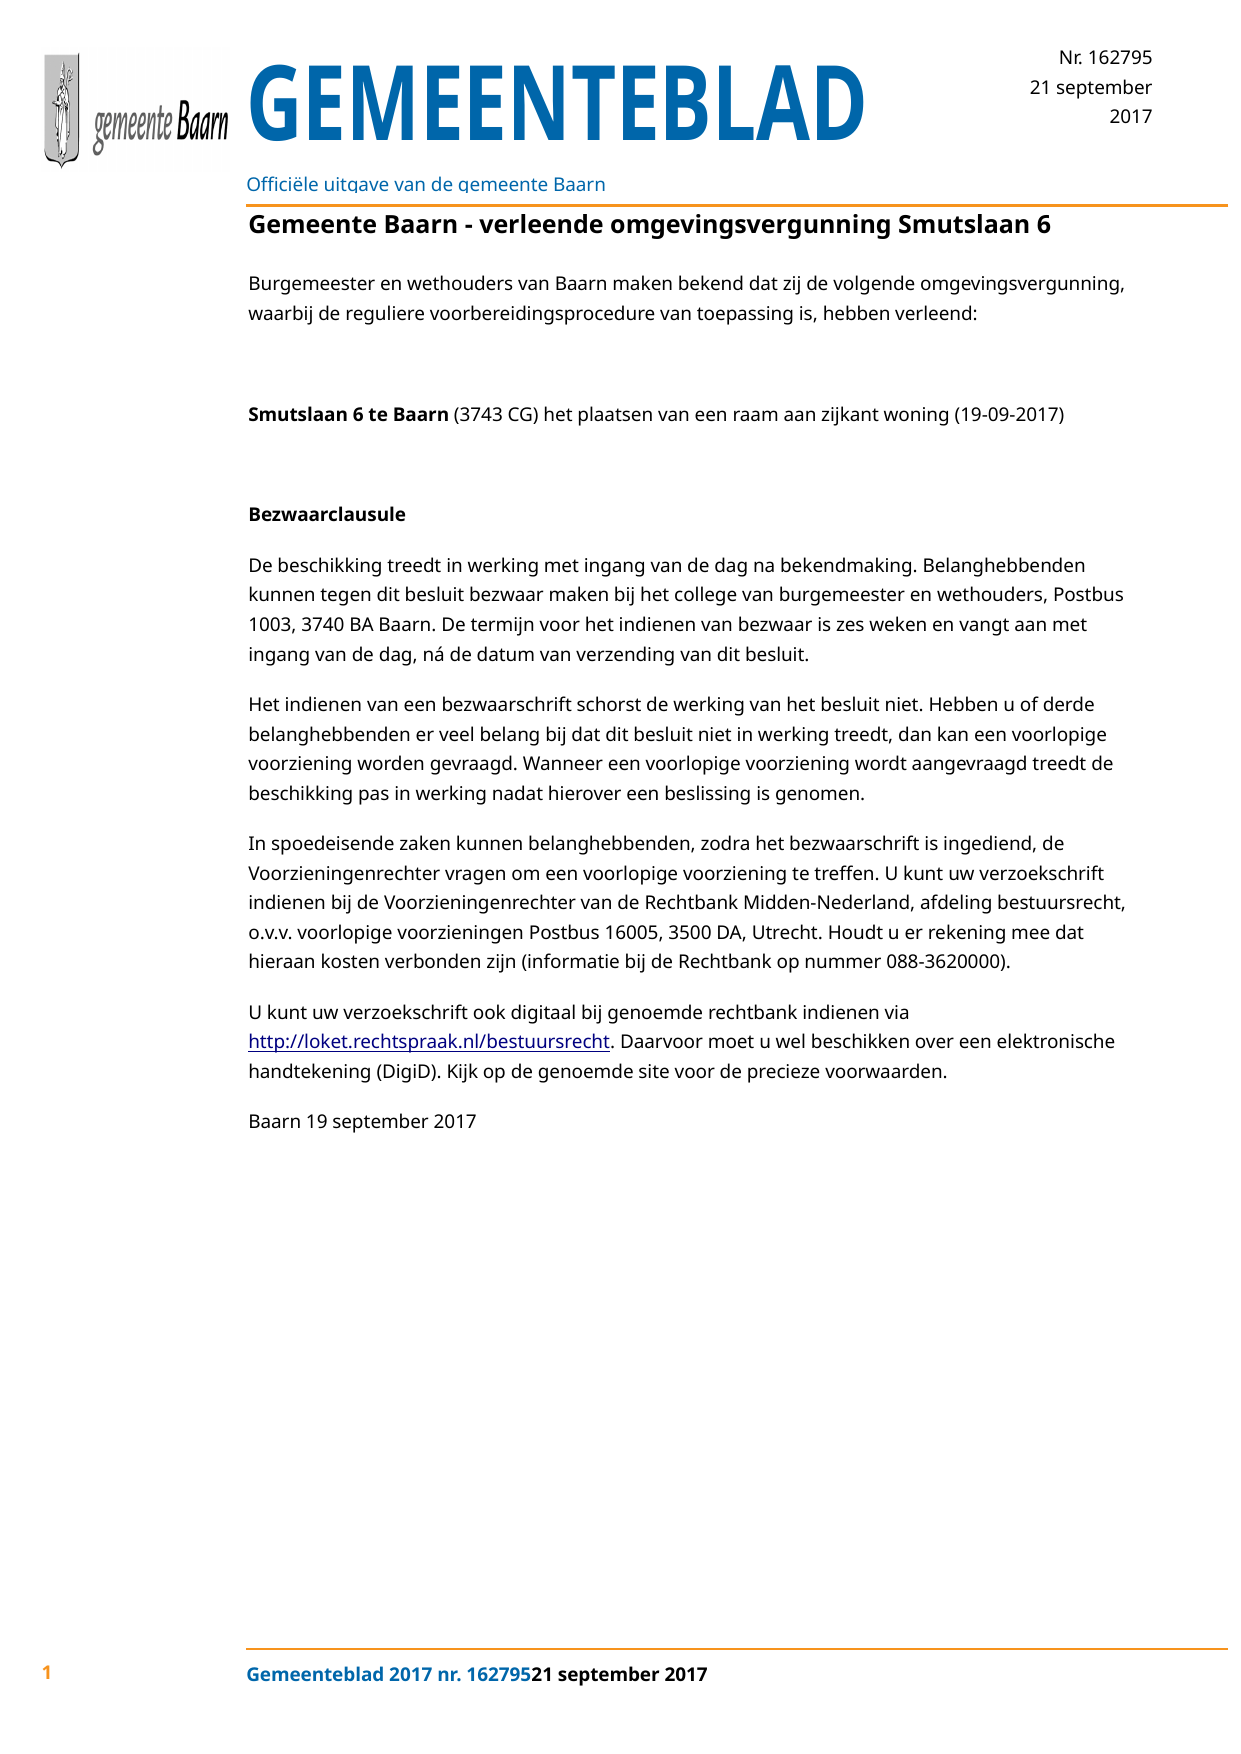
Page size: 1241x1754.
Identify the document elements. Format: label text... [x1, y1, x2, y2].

text Burgemeester en wethouders van Baarn maken bekend dat zij de volgende omgevingsvergunning, waarbij de reguliere voorbereidingsprocedure van toepassing is, hebben verleend: [248, 270, 1152, 326]
text Bezwaarclausule [248, 502, 1152, 527]
text In spoedeisende zaken kunnen belanghebbenden, zodra het bezwaarschrift is ingediend, de Voorzieningenrechter vragen om een voorlopige voorziening te treffen. U kunt uw verzoekschrift indienen bij de Voorzieningenrechter van de Rechtbank Midden-Nederland, afdeling bestuursrecht, o.v.v. voorlopige voorzieningen Postbus 16005, 3500 DA, Utrecht. Houdt u er rekening mee dat hieraan kosten verbonden zijn (informatie bij de Rechtbank op nummer 088-3620000). [248, 830, 1152, 974]
text U kunt uw verzoekschrift ook digitaal bij genoemde rechtbank indienen via http://loket.rechtspraak.nl/bestuursrecht. Daarvoor moet u wel beschikken over een elektronische handtekening (DigiD). Kijk op de genoemde site voor de precieze voorwaarden. [248, 999, 1152, 1084]
text Smutslaan 6 te Baarn (3743 CG) het plaatsen van een raam aan zijkant woning (19-09-2017) [248, 401, 1152, 426]
text De beschikking treedt in werking met ingang van de dag na bekendmaking. Belanghebbenden kunnen tegen dit besluit bezwaar maken bij het college van burgemeester en wethouders, Postbus 1003, 3740 BA Baarn. De termijn voor het indienen van bezwaar is zes weken en vangt aan met ingang van de dag, ná de datum van verzending van dit besluit. [248, 552, 1152, 666]
text Het indienen van een bezwaarschrift schorst de werking van het besluit niet. Hebben u of derde belanghebbenden er veel belang bij dat dit besluit niet in werking treedt, dan kan een voorlopige voorziening worden gevraagd. Wanneer een voorlopige voorziening wordt aangevraagd treedt de beschikking pas in werking nadat hierover een beslissing is genomen. [248, 691, 1152, 806]
text Baarn 19 september 2017 [248, 1109, 1152, 1134]
picture [41, 47, 231, 172]
text Gemeente Baarn - verleende omgevingsvergunning Smutslaan 6 [248, 207, 1152, 241]
